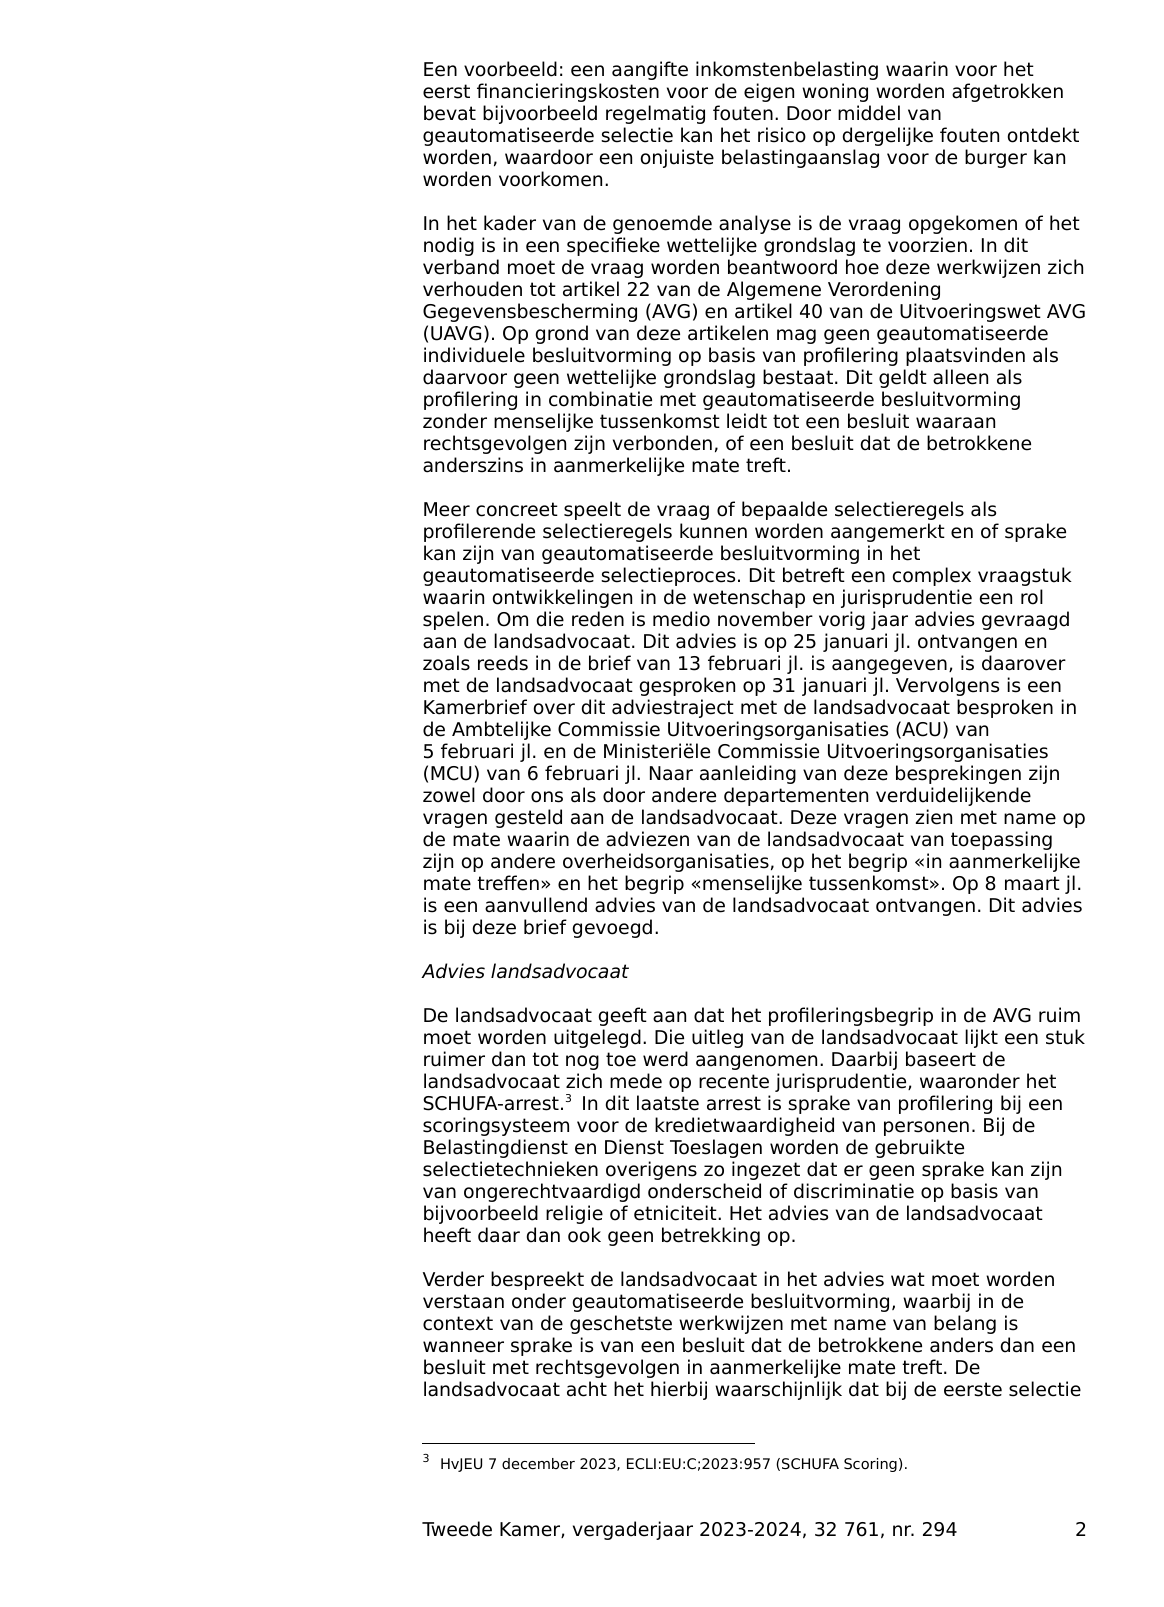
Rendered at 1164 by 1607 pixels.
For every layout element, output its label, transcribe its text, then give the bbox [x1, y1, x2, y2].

subtitle Advies landsadvocaat [422, 961, 1087, 983]
text Meer concreet speelt de vraag of bepaalde selectieregels als profilerende selectieregels kunnen worden aangemerkt en of sprake kan zijn van geautomatiseerde besluitvorming in het geautomatiseerde selectieproces. Dit betreft een complex vraagstuk waarin ontwikkelingen in de wetenschap en jurisprudentie een rol spelen. Om die reden is medio november vorig jaar advies gevraagd aan de landsadvocaat. Dit advies is op 25 januari jl. ontvangen en zoals reeds in de brief van 13 februari jl. is aangegeven, is daarover met de landsadvocaat gesproken op 31 januari jl. Vervolgens is een Kamerbrief over dit adviestraject met de landsadvocaat besproken in de Ambtelijke Commissie Uitvoeringsorganisaties (ACU) van 5 februari jl. en de Ministeriële Commissie Uitvoeringsorganisaties (MCU) van 6 februari jl. Naar aanleiding van deze besprekingen zijn zowel door ons als door andere departementen verduidelijkende vragen gesteld aan de landsadvocaat. Deze vragen zien met name op de mate waarin de adviezen van de landsadvocaat van toepassing zijn op andere overheidsorganisaties, op het begrip «in aanmerkelijke mate treffen» en het begrip «menselijke tussenkomst». Op 8 maart jl. is een aanvullend advies van de landsadvocaat ontvangen. Dit advies is bij deze brief gevoegd. [422, 499, 1087, 939]
text Een voorbeeld: een aangifte inkomstenbelasting waarin voor het eerst financieringskosten voor de eigen woning worden afgetrokken bevat bijvoorbeeld regelmatig fouten. Door middel van geautomatiseerde selectie kan het risico op dergelijke fouten ontdekt worden, waardoor een onjuiste belastingaanslag voor de burger kan worden voorkomen. [422, 59, 1087, 191]
text Verder bespreekt de landsadvocaat in het advies wat moet worden verstaan onder geautomatiseerde besluitvorming, waarbij in de context van de geschetste werkwijzen met name van belang is wanneer sprake is van een besluit dat de betrokkene anders dan een besluit met rechtsgevolgen in aanmerkelijke mate treft. De landsadvocaat acht het hierbij waarschijnlijk dat bij de eerste selectie [422, 1269, 1087, 1401]
text De landsadvocaat geeft aan dat het profileringsbegrip in de AVG ruim moet worden uitgelegd. Die uitleg van de landsadvocaat lijkt een stuk ruimer dan tot nog toe werd aangenomen. Daarbij baseert de landsadvocaat zich mede op recente jurisprudentie, waaronder het SCHUFA-arrest. In dit laatste arrest is sprake van profilering bij een scoringsysteem voor de kredietwaardigheid van personen. Bij de Belastingdienst en Dienst Toeslagen worden de gebruikte selectietechnieken overigens zo ingezet dat er geen sprake kan zijn van ongerechtvaardigd onderscheid of discriminatie op basis van bijvoorbeeld religie of etniciteit. Het advies van de landsadvocaat heeft daar dan ook geen betrekking op. [422, 1005, 1087, 1247]
text HvJEU 7 december 2023, ECLI:EU:C;2023:957 (SCHUFA Scoring). [422, 1452, 1087, 1474]
text In het kader van de genoemde analyse is de vraag opgekomen of het nodig is in een specifieke wettelijke grondslag te voorzien. In dit verband moet de vraag worden beantwoord hoe deze werkwijzen zich verhouden tot artikel 22 van de Algemene Verordening Gegevensbescherming (AVG) en artikel 40 van de Uitvoeringswet AVG (UAVG). Op grond van deze artikelen mag geen geautomatiseerde individuele besluitvorming op basis van profilering plaatsvinden als daarvoor geen wettelijke grondslag bestaat. Dit geldt alleen als profilering in combinatie met geautomatiseerde besluitvorming zonder menselijke tussenkomst leidt tot een besluit waaraan rechtsgevolgen zijn verbonden, of een besluit dat de betrokkene anderszins in aanmerkelijke mate treft. [422, 213, 1087, 477]
